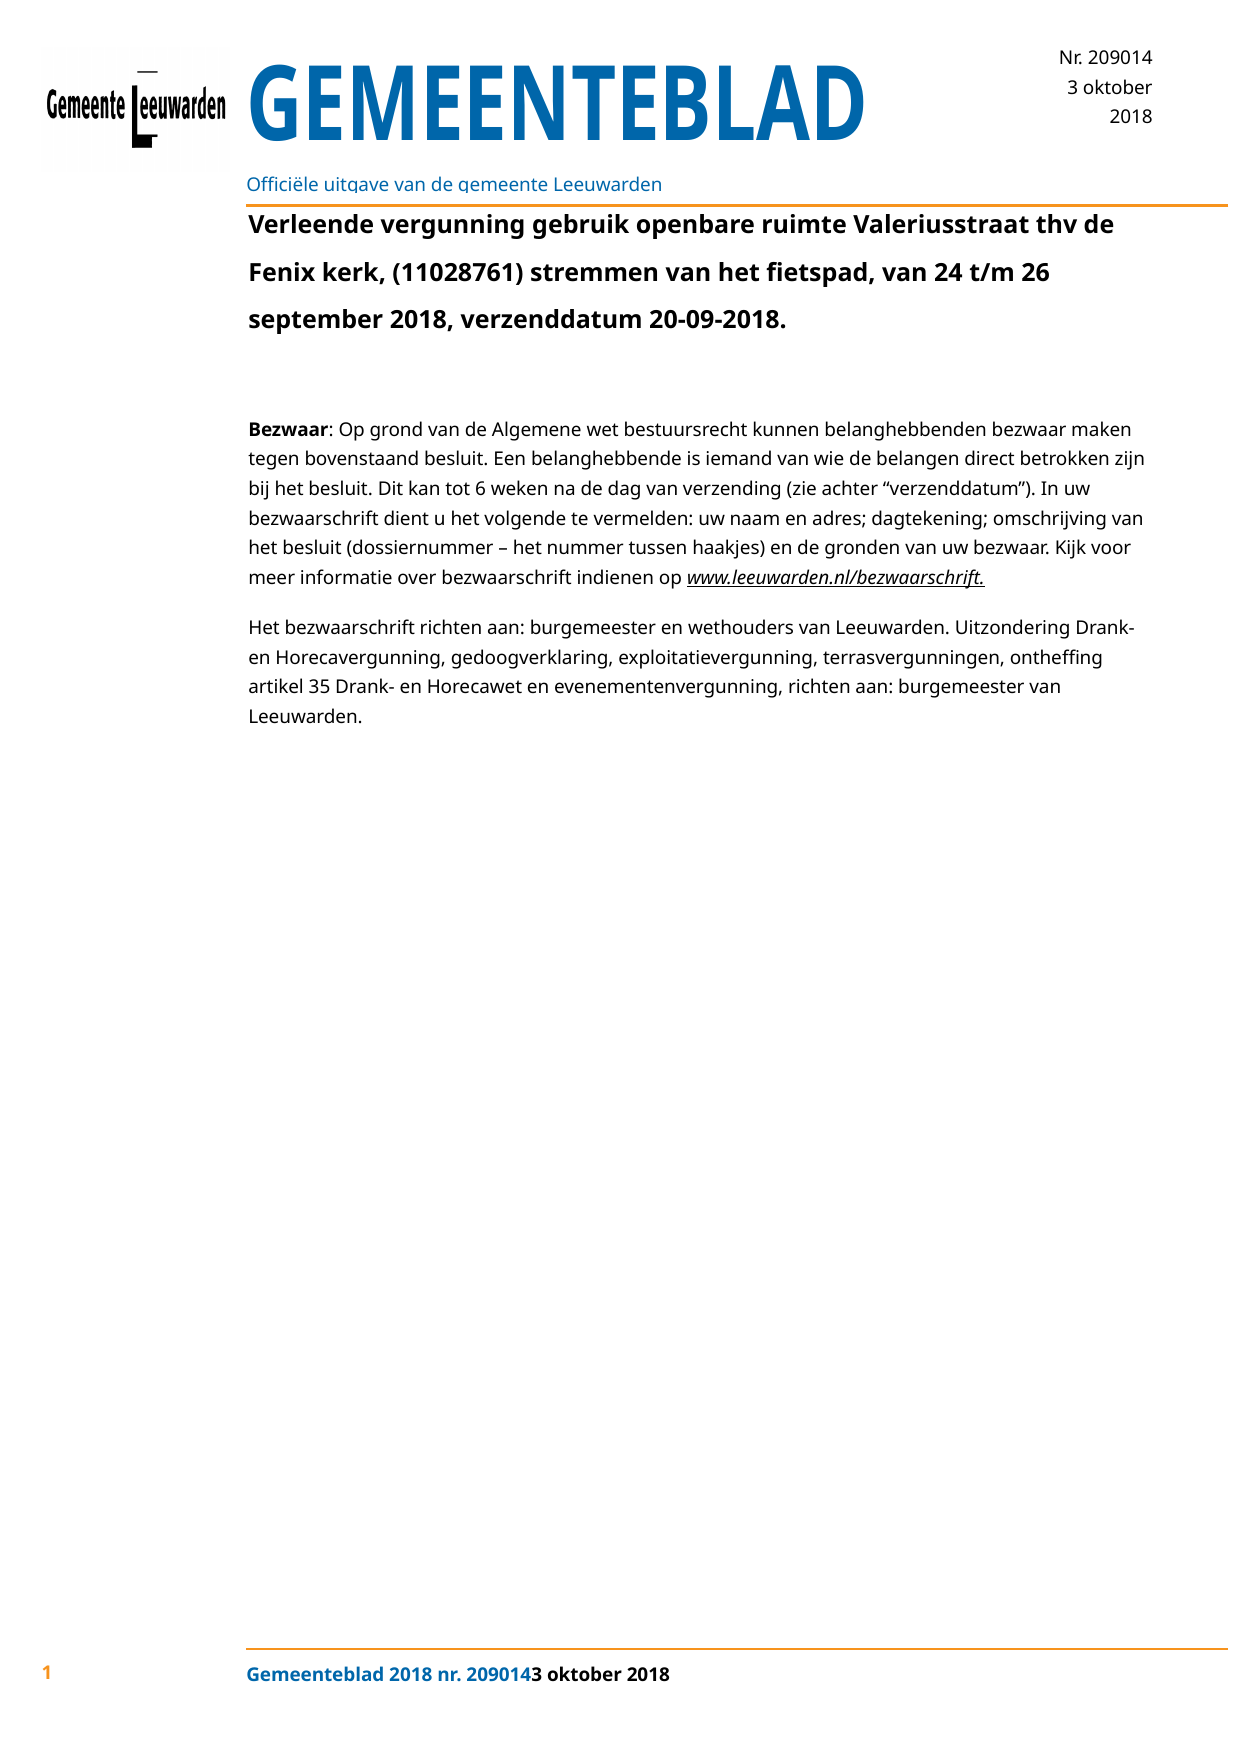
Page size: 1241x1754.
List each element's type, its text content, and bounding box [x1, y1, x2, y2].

text Het bezwaarschrift richten aan: burgemeester en wethouders van Leeuwarden. Uitzondering Drank- en Horecavergunning, gedoogverklaring, exploitatievergunning, terrasvergunningen, ontheffing artikel 35 Drank- en Horecawet en evenementenvergunning, richten aan: burgemeester van Leeuwarden. [248, 614, 1152, 729]
text Verleende vergunning gebruik openbare ruimte Valeriusstraat thv de Fenix kerk, (11028761) stremmen van het fietspad, van 24 t/m 26 september 2018, verzenddatum 20-09-2018. [248, 207, 1152, 336]
text Bezwaar: Op grond van de Algemene wet bestuursrecht kunnen belanghebbenden bezwaar maken tegen bovenstaand besluit. Een belanghebbende is iemand van wie de belangen direct betrokken zijn bij het besluit. Dit kan tot 6 weken na de dag van verzending (zie achter “verzenddatum”). In uw bezwaarschrift dient u het volgende te vermelden: uw naam en adres; dagtekening; omschrijving van het besluit (dossiernummer – het nummer tussen haakjes) en de gronden van uw bezwaar. Kijk voor meer informatie over bezwaarschrift indienen op www.leeuwarden.nl/bezwaarschrift. [248, 416, 1152, 589]
picture [41, 47, 231, 172]
